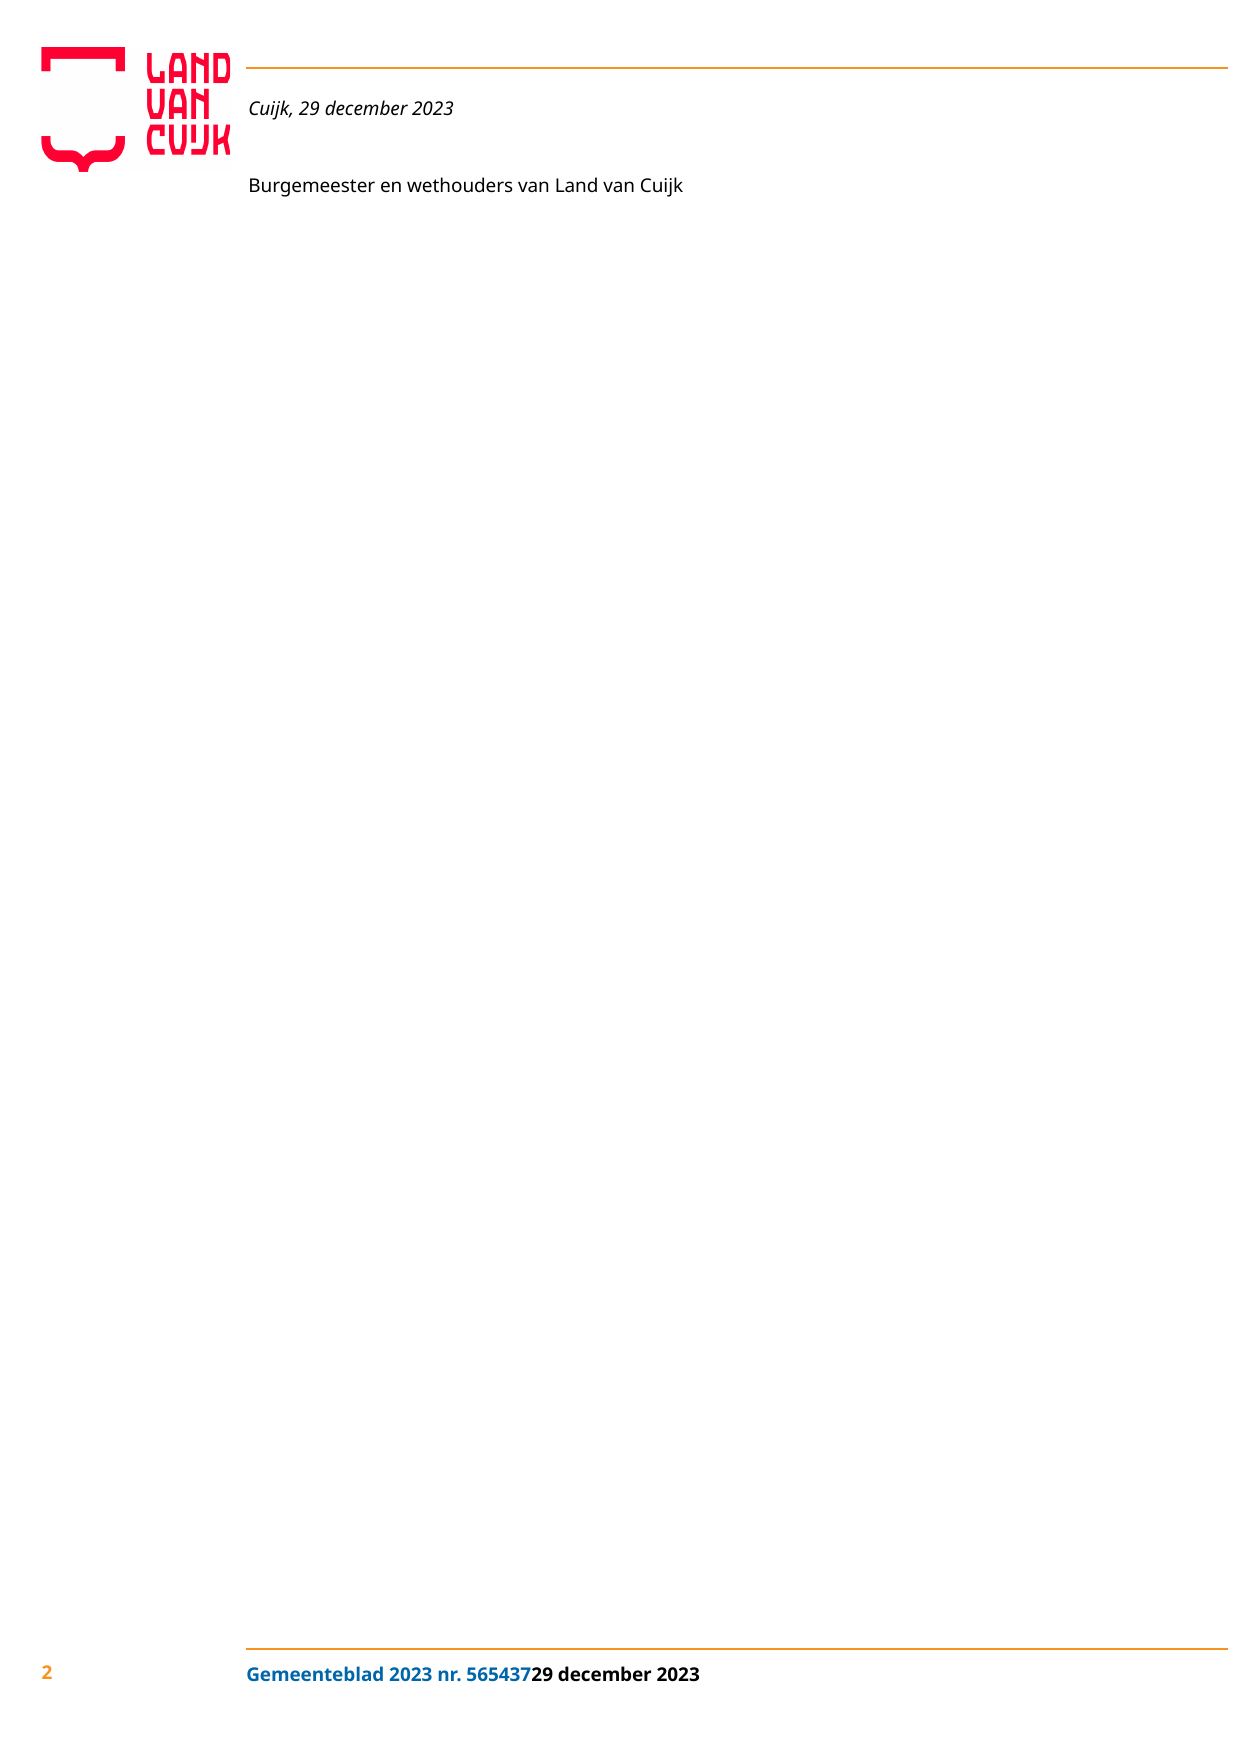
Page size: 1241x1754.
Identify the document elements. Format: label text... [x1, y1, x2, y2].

text Cuijk, 29 december 2023 [248, 95, 1152, 121]
picture [41, 47, 231, 172]
text Burgemeester en wethouders van Land van Cuijk [248, 172, 1152, 198]
